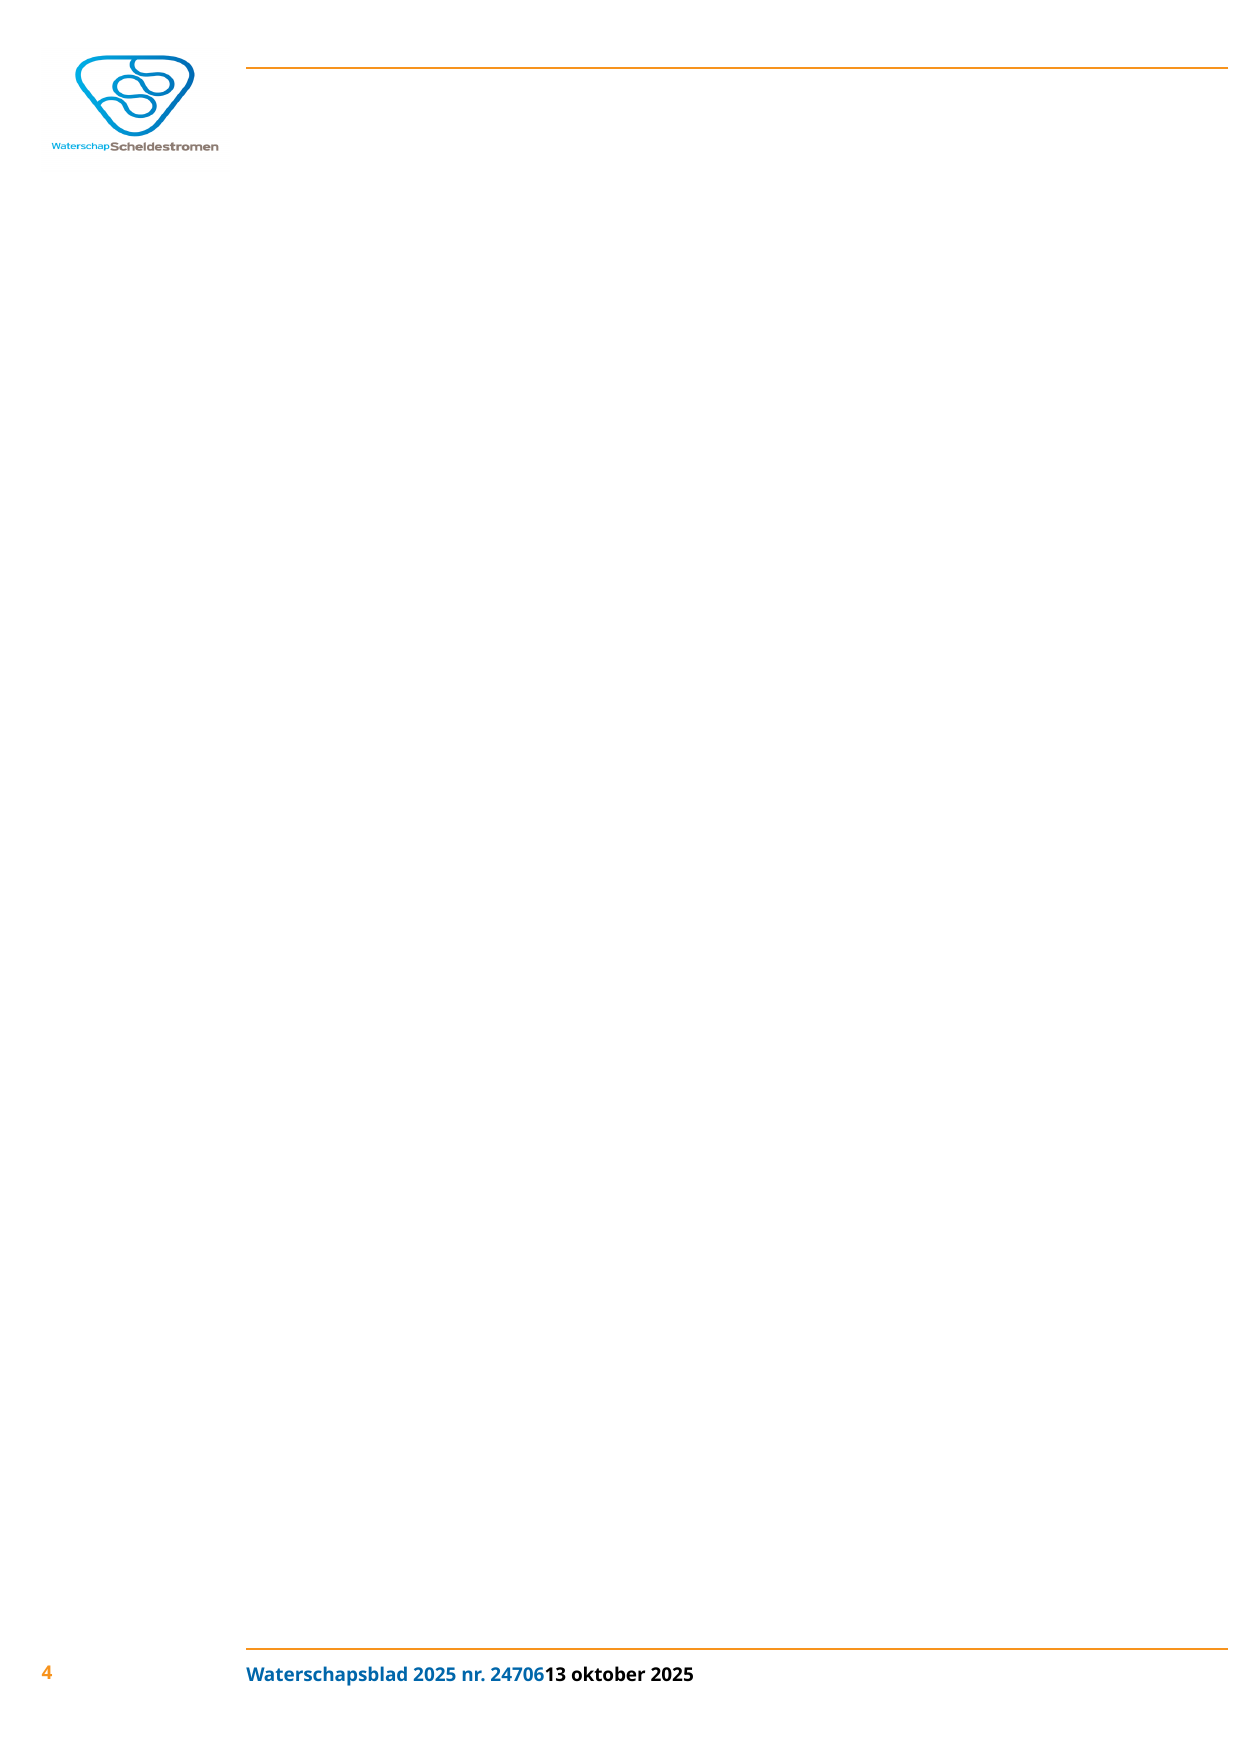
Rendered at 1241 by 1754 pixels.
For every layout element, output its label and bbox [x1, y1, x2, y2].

picture [41, 47, 231, 172]
